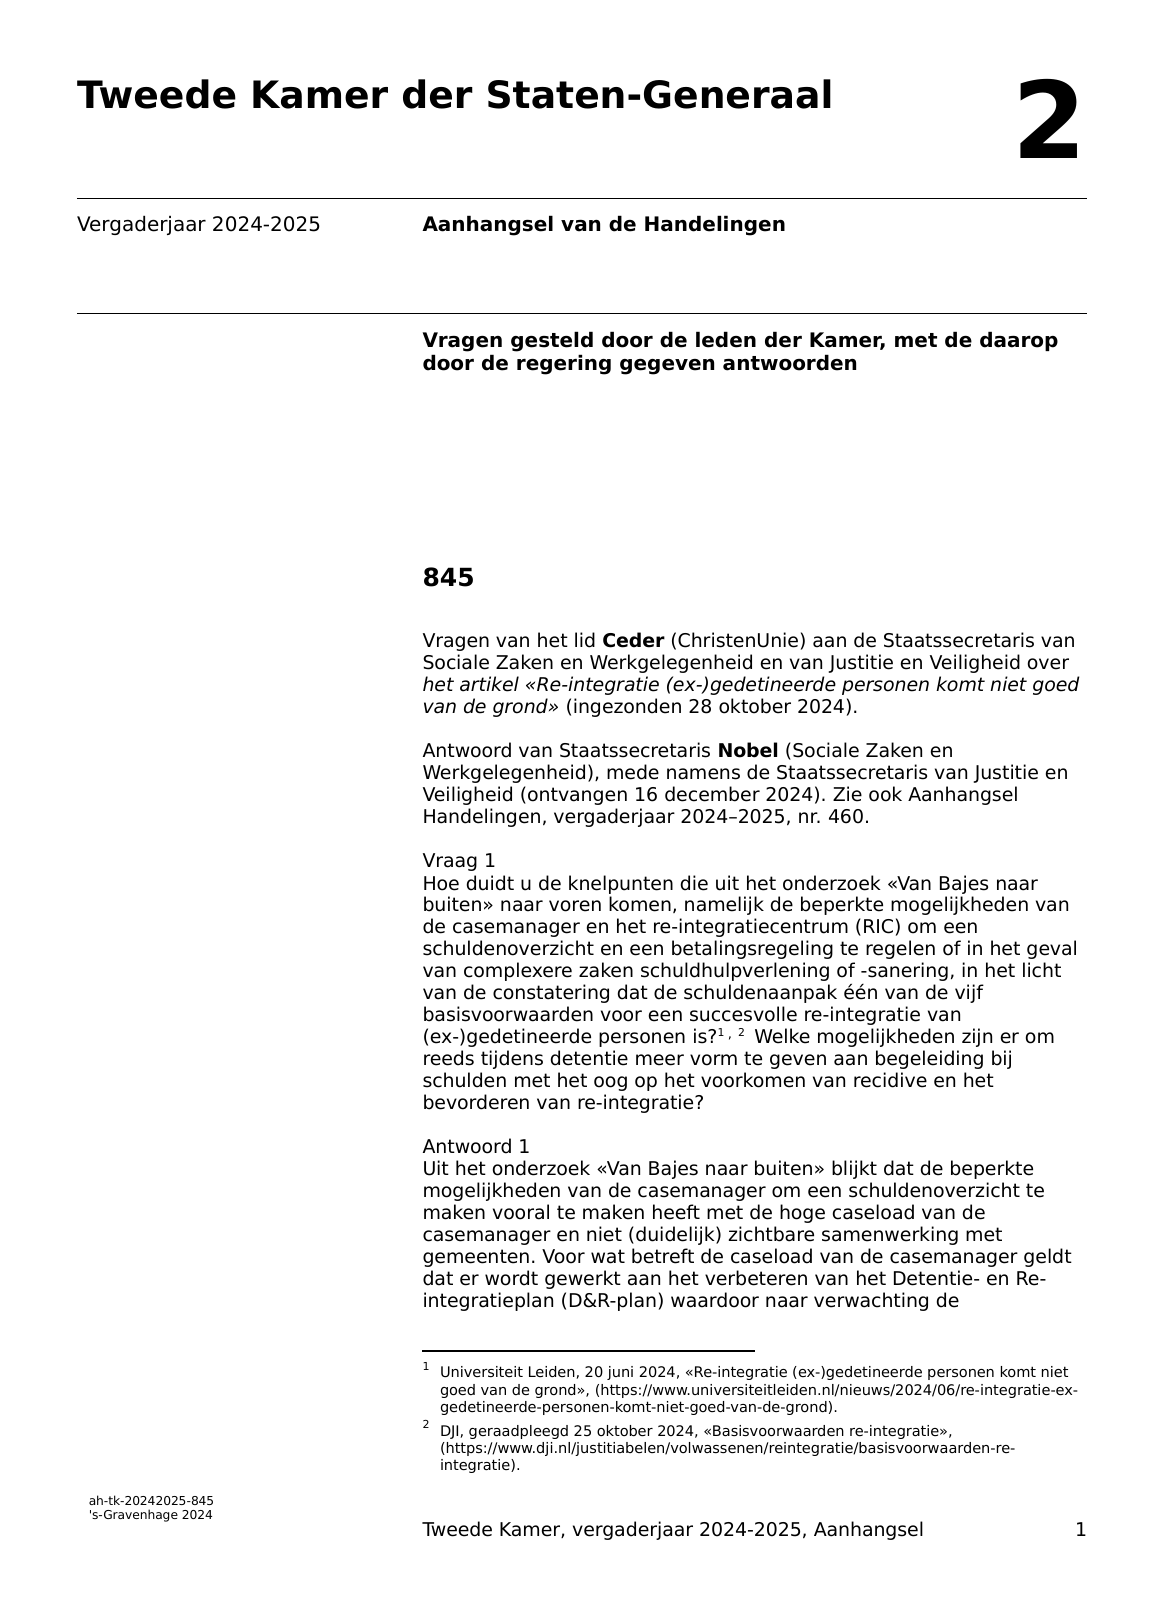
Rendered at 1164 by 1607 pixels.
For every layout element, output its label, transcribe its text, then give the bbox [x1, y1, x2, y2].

text Antwoord van Staatssecretaris Nobel (Sociale Zaken en Werkgelegenheid), mede namens de Staatssecretaris van Justitie en Veiligheid (ontvangen 16 december 2024). Zie ook Aanhangsel Handelingen, vergaderjaar 2024–2025, nr. 460. [422, 740, 1087, 828]
text Uit het onderzoek «Van Bajes naar buiten» blijkt dat de beperkte mogelijkheden van de casemanager om een schuldenoverzicht te maken vooral te maken heeft met de hoge caseload van de casemanager en niet (duidelijk) zichtbare samenwerking met gemeenten. Voor wat betreft de caseload van de casemanager geldt dat er wordt gewerkt aan het verbeteren van het Detentie- en Re-integratieplan (D&R-plan) waardoor naar verwachting de [422, 1158, 1087, 1312]
table_cell Vergaderjaar 2024-2025 [77, 199, 422, 313]
text Vraag 1 [422, 850, 1087, 872]
text Vragen van het lid Ceder (ChristenUnie) aan de Staatssecretaris van Sociale Zaken en Werkgelegenheid en van Justitie en Veiligheid over het artikel «Re-integratie (ex-)gedetineerde personen komt niet goed van de grond» (ingezonden 28 oktober 2024). [422, 630, 1087, 718]
text Universiteit Leiden, 20 juni 2024, «Re-integratie (ex-)gedetineerde personen komt niet goed van de grond», (https://www.universiteitleiden.nl/nieuws/2024/06/re-integratie-ex-gedetineerde-personen-komt-niet-goed-van-de-grond). [422, 1360, 1087, 1416]
text ah-tk-20242025-845 [88, 1494, 323, 1508]
table_cell Aanhangsel van de Handelingen [422, 199, 1087, 313]
table_cell Vragen gesteld door de leden der Kamer, met de daarop door de regering gegeven antwoorden [422, 314, 1087, 375]
text 845 [422, 563, 1087, 592]
table_header Tweede Kamer der Staten-Generaal [77, 59, 886, 198]
text Antwoord 1 [422, 1136, 1087, 1158]
table_header 2 [886, 59, 1087, 198]
text DJI, geraadpleegd 25 oktober 2024, «Basisvoorwaarden re-integratie», (https://www.dji.nl/justitiabelen/volwassenen/reintegratie/basisvoorwaarden-re-integratie). [422, 1418, 1087, 1474]
table_cell [77, 314, 422, 375]
text Hoe duidt u de knelpunten die uit het onderzoek «Van Bajes naar buiten» naar voren komen, namelijk de beperkte mogelijkheden van de casemanager en het re-integratiecentrum (RIC) om een schuldenoverzicht en een betalingsregeling te regelen of in het geval van complexere zaken schuldhulpverlening of -sanering, in het licht van de constatering dat de schuldenaanpak één van de vijf basisvoorwaarden voor een succesvolle re-integratie van (ex-)gedetineerde personen is?, Welke mogelijkheden zijn er om reeds tijdens detentie meer vorm te geven aan begeleiding bij schulden met het oog op het voorkomen van recidive en het bevorderen van re-integratie? [422, 872, 1087, 1114]
text 's-Gravenhage 2024 [88, 1508, 323, 1522]
